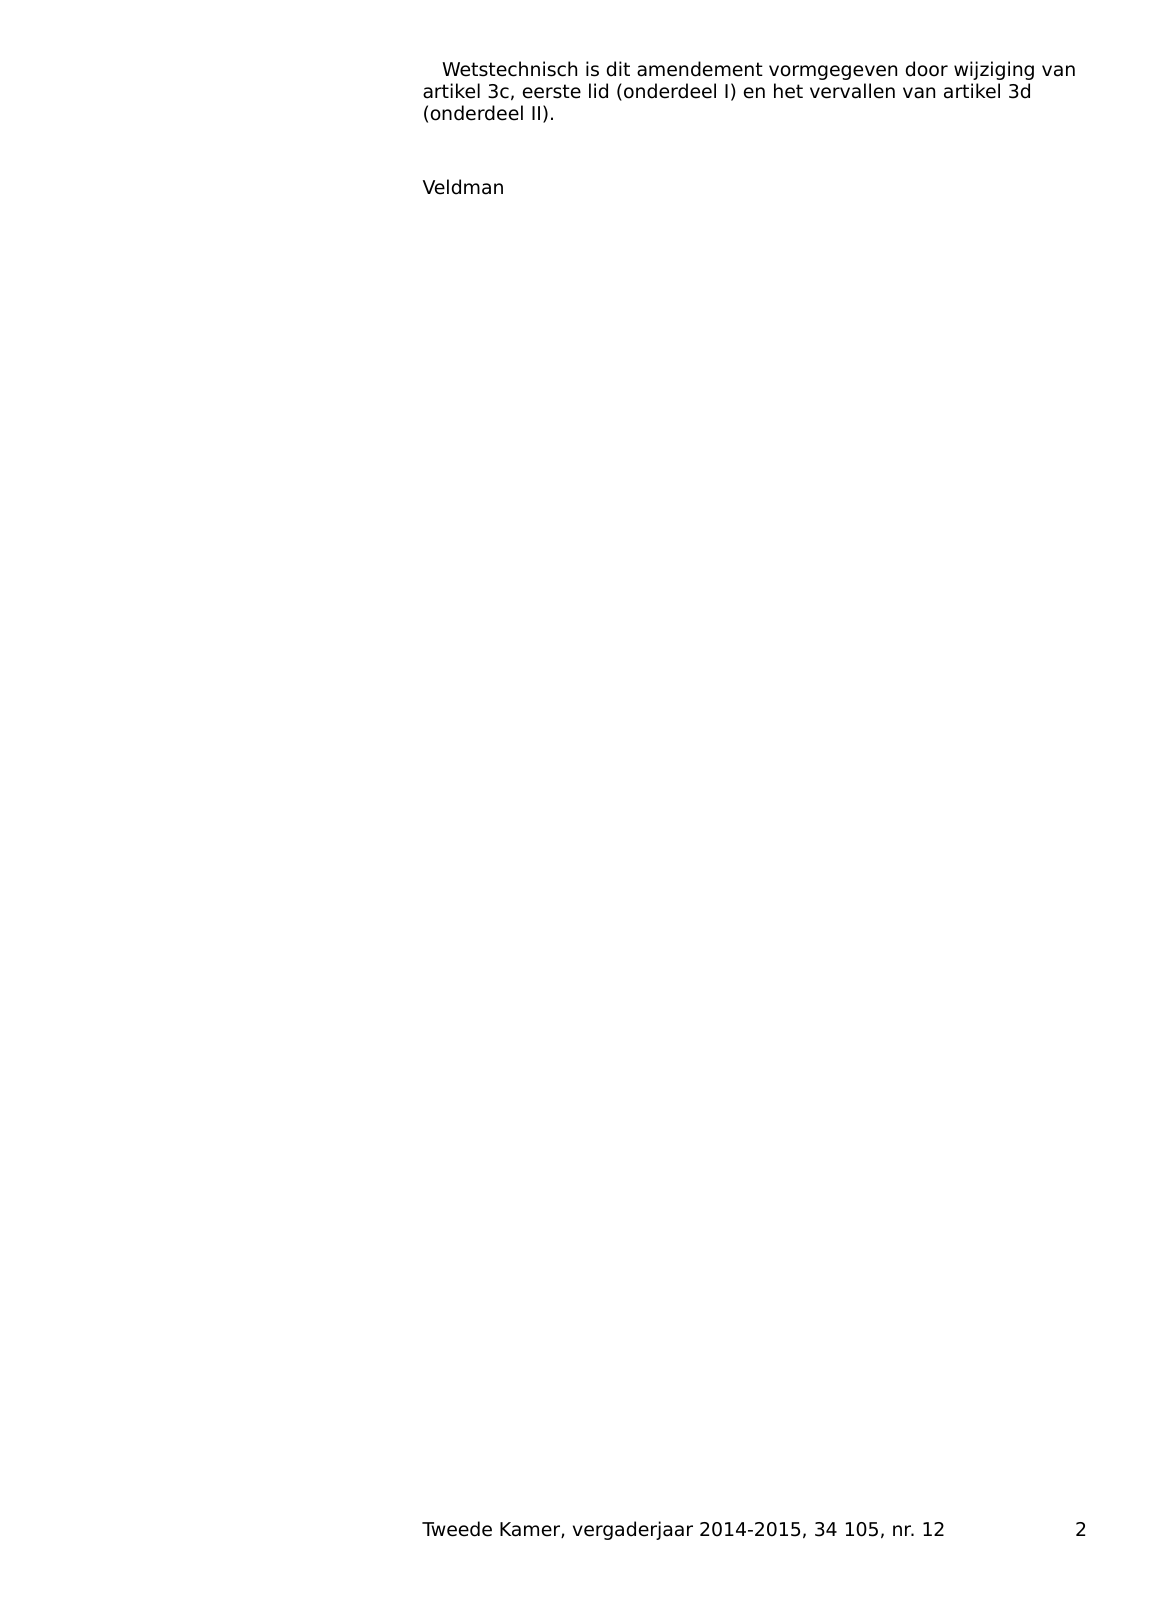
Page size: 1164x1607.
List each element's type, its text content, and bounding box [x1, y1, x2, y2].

text Wetstechnisch is dit amendement vormgegeven door wijziging van artikel 3c, eerste lid (onderdeel I) en het vervallen van artikel 3d (onderdeel II). [422, 59, 1087, 125]
text Veldman [422, 155, 1087, 199]
